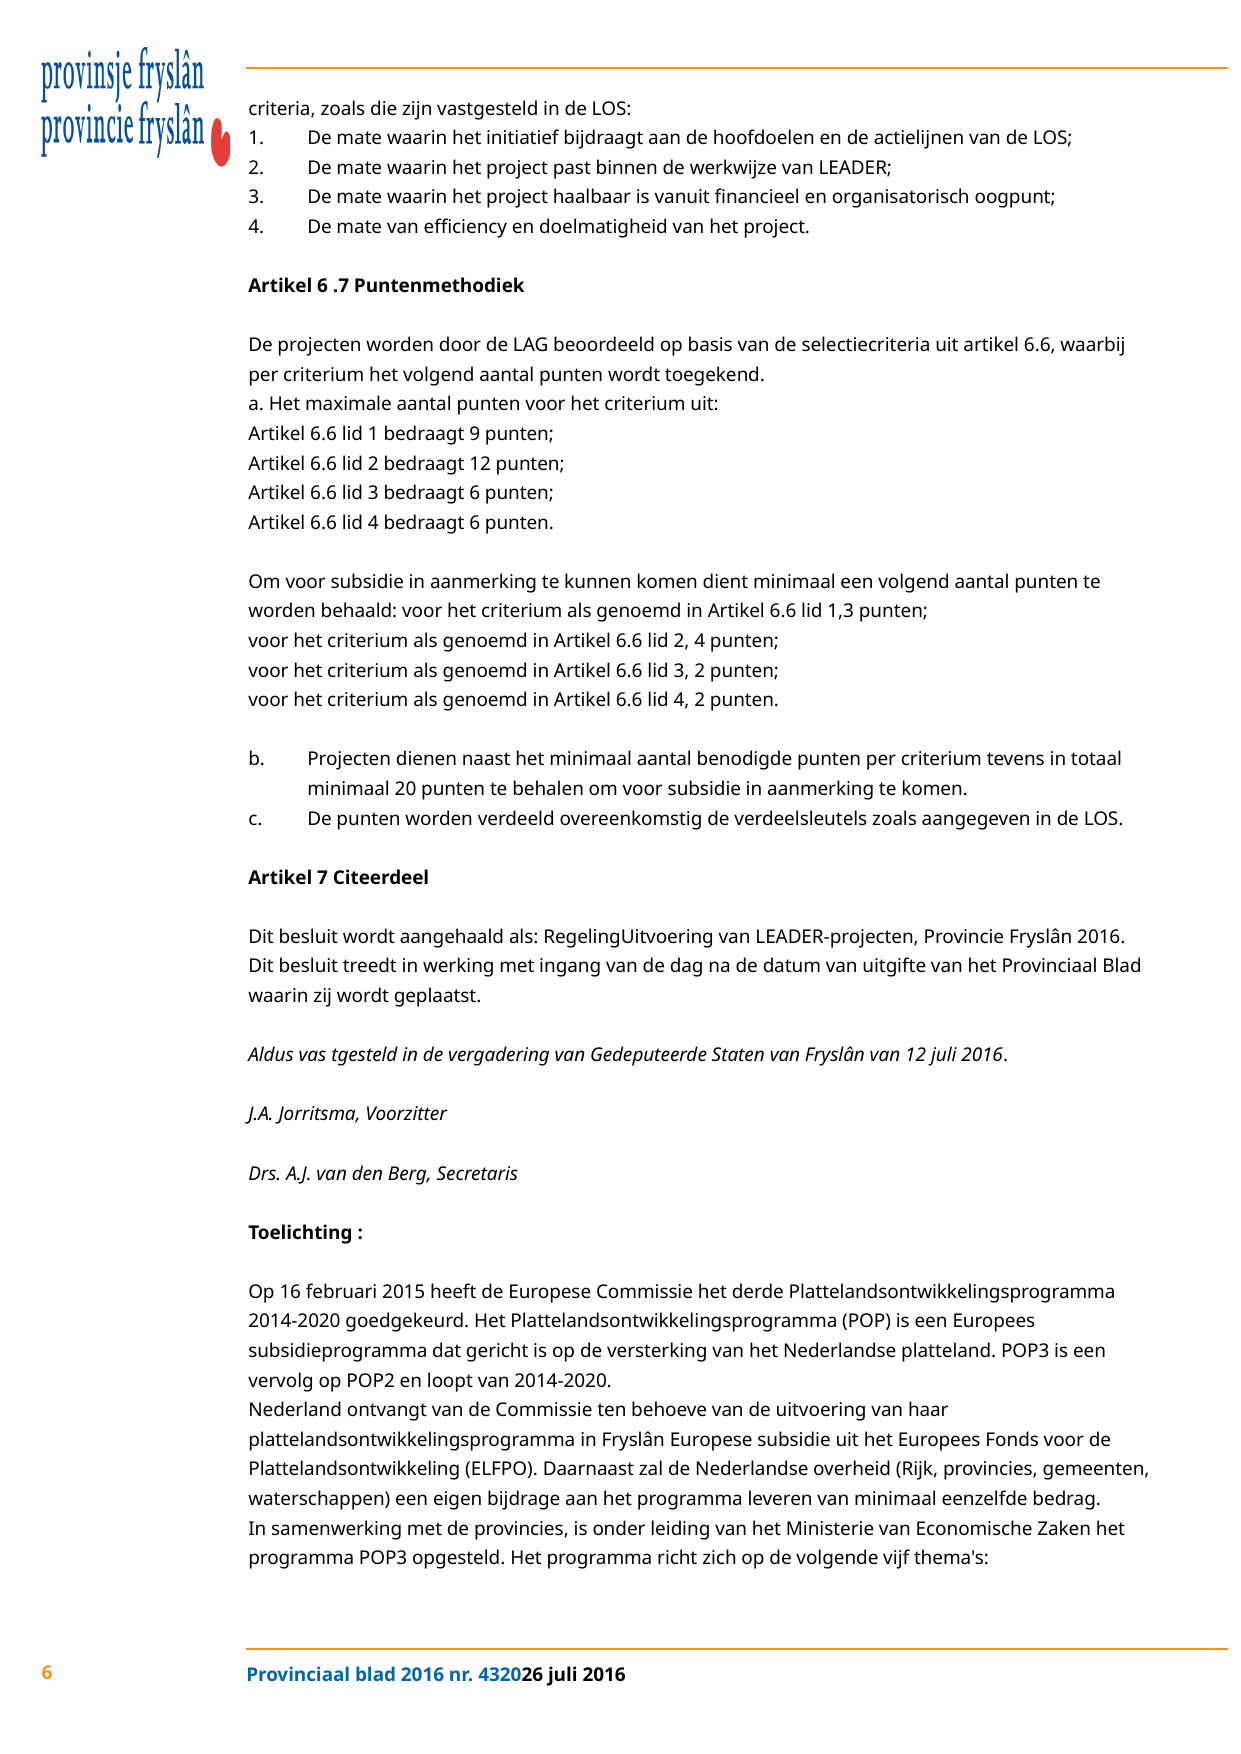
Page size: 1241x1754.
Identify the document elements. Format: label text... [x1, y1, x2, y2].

text In samenwerking met de provincies, is onder leiding van het Ministerie van Economische Zaken het programma POP3 opgesteld. Het programma richt zich op de volgende vijf thema's: [248, 1515, 1152, 1570]
text Artikel 7 Citeerdeel [248, 864, 1152, 890]
list De punten worden verdeeld overeenkomstig de verdeelsleutels zoals aangegeven in de LOS. [248, 805, 1152, 831]
list De mate waarin het project past binnen de werkwijze van LEADER; [248, 154, 1152, 180]
list Projecten dienen naast het minimaal aantal benodigde punten per criterium tevens in totaal minimaal 20 punten te behalen om voor subsidie in aanmerking te komen. [248, 746, 1152, 801]
list De mate waarin het initiatief bijdraagt aan de hoofdoelen en de actielijnen van de LOS; [248, 124, 1152, 150]
list De mate van efficiency en doelmatigheid van het project. [248, 213, 1152, 239]
text Dit besluit wordt aangehaald als: RegelingUitvoering van LEADER-projecten, Provincie Fryslân 2016. [248, 923, 1152, 949]
picture [41, 47, 231, 172]
text Artikel 6.6 lid 1 bedraagt 9 punten; [248, 420, 1152, 446]
text voor het criterium als genoemd in Artikel 6.6 lid 3, 2 punten; [248, 657, 1152, 683]
list De mate waarin het project haalbaar is vanuit financieel en organisatorisch oogpunt; [248, 183, 1152, 209]
text voor het criterium als genoemd in Artikel 6.6 lid 4, 2 punten. [248, 686, 1152, 712]
text Artikel 6 .7 Puntenmethodiek [248, 272, 1152, 298]
text voor het criterium als genoemd in Artikel 6.6 lid 2, 4 punten; [248, 627, 1152, 653]
text Artikel 6.6 lid 2 bedraagt 12 punten; [248, 450, 1152, 476]
text Om voor subsidie in aanmerking te kunnen komen dient minimaal een volgend aantal punten te worden behaald: voor het criterium als genoemd in Artikel 6.6 lid 1,3 punten; [248, 568, 1152, 623]
text Op 16 februari 2015 heeft de Europese Commissie het derde Plattelandsontwikkelingsprogramma 2014-2020 goedgekeurd. Het Plattelandsontwikkelingsprogramma (POP) is een Europees subsidieprogramma dat gericht is op de versterking van het Nederlandse platteland. POP3 is een vervolg op POP2 en loopt van 2014-2020. [248, 1278, 1152, 1393]
text Drs. A.J. van den Berg, Secretaris [248, 1160, 1152, 1186]
text Toelichting : [248, 1219, 1152, 1245]
text Nederland ontvangt van de Commissie ten behoeve van de uitvoering van haar plattelandsontwikkelingsprogramma in Fryslân Europese subsidie uit het Europees Fonds voor de Plattelandsontwikkeling (ELFPO). Daarnaast zal de Nederlandse overheid (Rijk, provincies, gemeenten, waterschappen) een eigen bijdrage aan het programma leveren van minimaal eenzelfde bedrag. [248, 1396, 1152, 1511]
text J.A. Jorritsma, Voorzitter [248, 1101, 1152, 1126]
text Artikel 6.6 lid 3 bedraagt 6 punten; [248, 479, 1152, 505]
text Dit besluit treedt in werking met ingang van de dag na de datum van uitgifte van het Provinciaal Blad waarin zij wordt geplaatst. [248, 953, 1152, 1008]
text criteria, zoals die zijn vastgesteld in de LOS: [248, 95, 1152, 121]
text a. Het maximale aantal punten voor het criterium uit: [248, 391, 1152, 416]
text Artikel 6.6 lid 4 bedraagt 6 punten. [248, 509, 1152, 535]
text De projecten worden door de LAG beoordeeld op basis van de selectiecriteria uit artikel 6.6, waarbij per criterium het volgend aantal punten wordt toegekend. [248, 331, 1152, 387]
text Aldus vas tgesteld in de vergadering van Gedeputeerde Staten van Fryslân van 12 juli 2016. [248, 1041, 1152, 1067]
